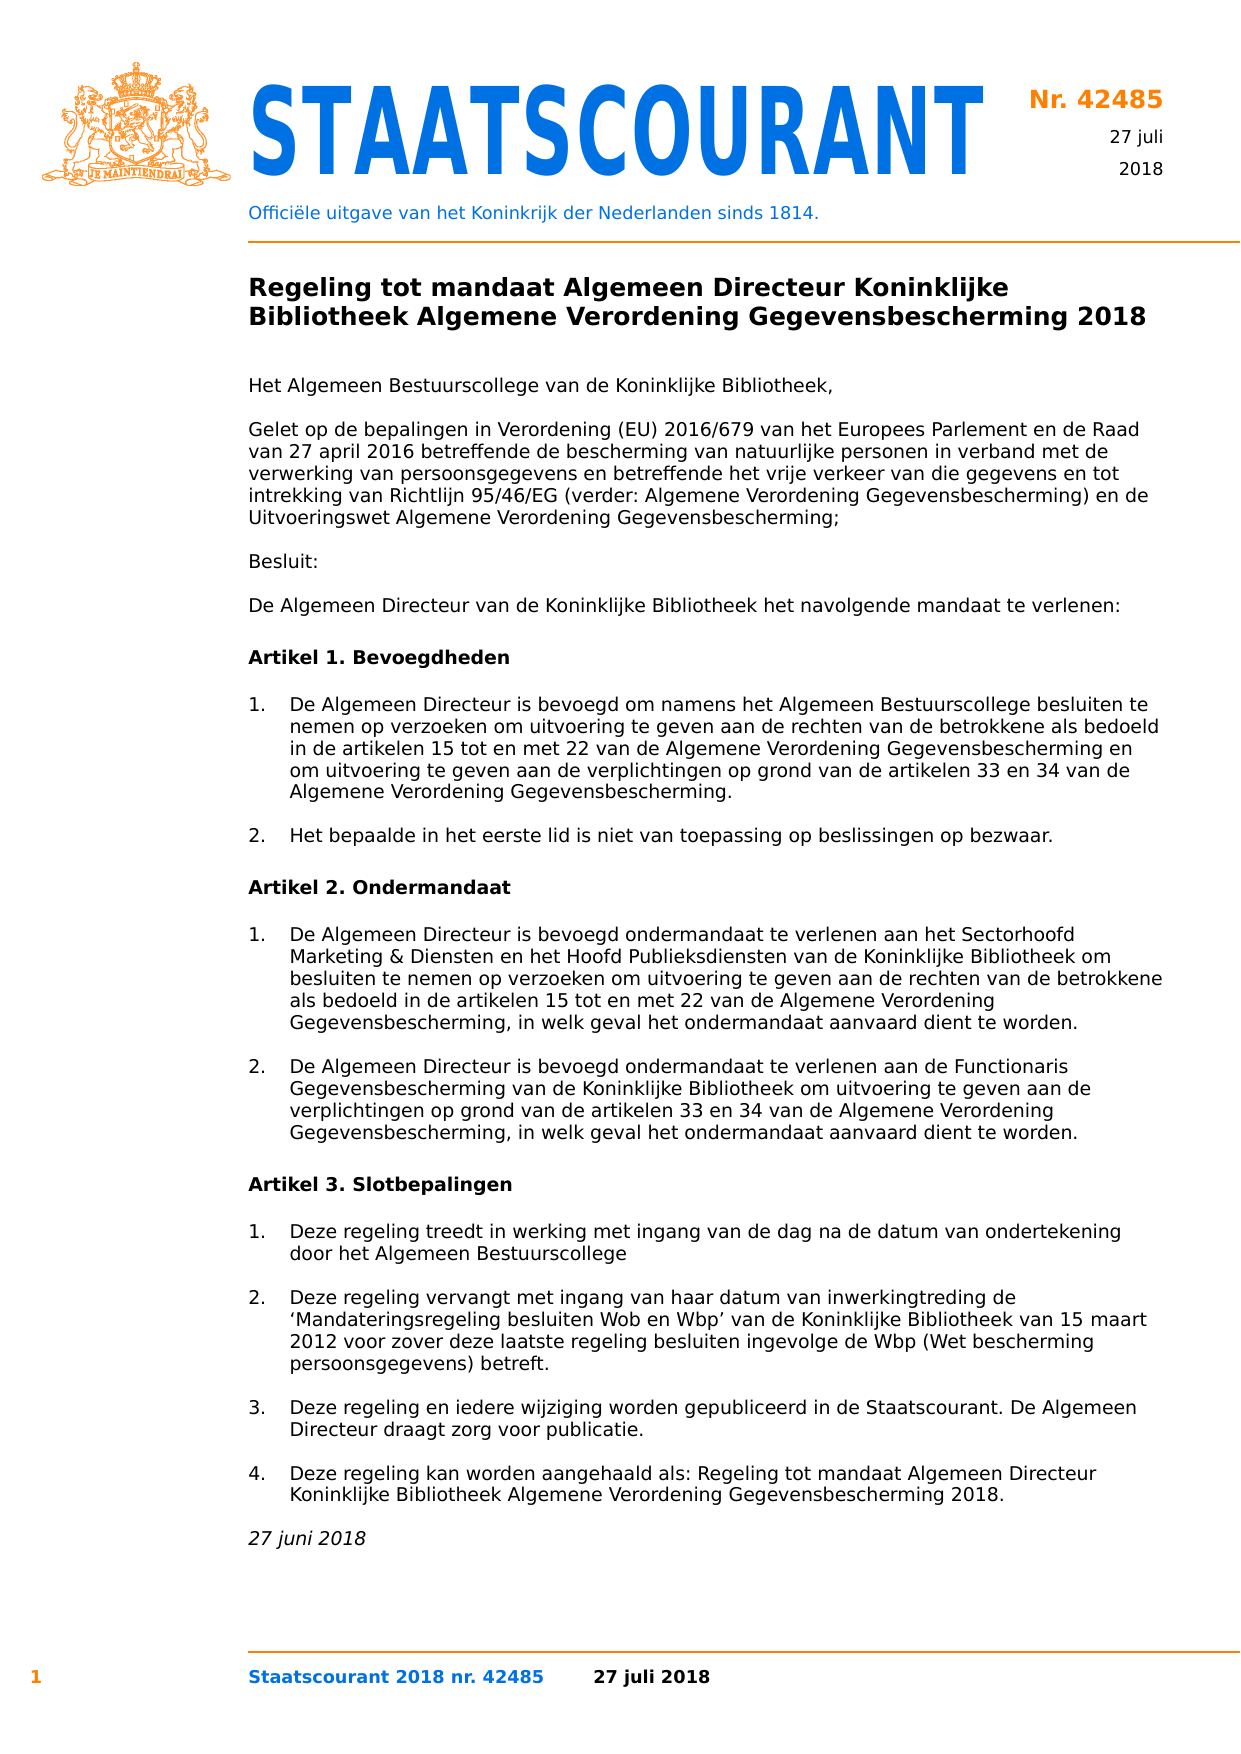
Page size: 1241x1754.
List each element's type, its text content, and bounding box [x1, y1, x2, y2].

text 1. De Algemeen Directeur is bevoegd ondermandaat te verlenen aan het Sectorhoofd Marketing & Diensten en het Hoofd Publieksdiensten van de Koninklijke Bibliotheek om besluiten te nemen op verzoeken om uitvoering te geven aan de rechten van de betrokkene als bedoeld in de artikelen 15 tot en met 22 van de Algemene Verordening Gegevensbescherming, in welk geval het ondermandaat aanvaard dient te worden. [248, 924, 1163, 1034]
text 4. Deze regeling kan worden aangehaald als: Regeling tot mandaat Algemeen Directeur Koninklijke Bibliotheek Algemene Verordening Gegevensbescherming 2018. [248, 1462, 1163, 1506]
subtitle Artikel 1. Bevoegdheden [248, 647, 1163, 668]
text De Algemeen Directeur van de Koninklijke Bibliotheek het navolgende mandaat te verlenen: [248, 594, 1163, 617]
table_header STAATSCOURANT [248, 62, 998, 203]
subtitle Regeling tot mandaat Algemeen Directeur Koninklijke Bibliotheek Algemene Verordening Gegevensbescherming 2018 [248, 273, 1163, 331]
table_cell 27 juli [998, 121, 1240, 153]
text 1. De Algemeen Directeur is bevoegd om namens het Algemeen Bestuurscollege besluiten te nemen op verzoeken om uitvoering te geven aan de rechten van de betrokkene als bedoeld in de artikelen 15 tot en met 22 van de Algemene Verordening Gegevensbescherming en om uitvoering te geven aan de verplichtingen op grond van de artikelen 33 en 34 van de Algemene Verordening Gegevensbescherming. [248, 693, 1163, 803]
text Besluit: [248, 551, 1163, 573]
subtitle Artikel 2. Ondermandaat [248, 877, 1163, 899]
text Het Algemeen Bestuurscollege van de Koninklijke Bibliotheek, [248, 375, 1163, 397]
table_cell Officiële uitgave van het Koninkrijk der Nederlanden sinds 1814. [248, 203, 1240, 241]
text 2. Deze regeling vervangt met ingang van haar datum van inwerkingtreding de ‘Mandateringsregeling besluiten Wob en Wbp’ van de Koninklijke Bibliotheek van 15 maart 2012 voor zover deze laatste regeling besluiten ingevolge de Wbp (Wet bescherming persoonsgegevens) betreft. [248, 1287, 1163, 1375]
text Gelet op de bepalingen in Verordening (EU) 2016/679 van het Europees Parlement en de Raad van 27 april 2016 betreffende de bescherming van natuurlijke personen in verband met de verwerking van persoonsgegevens en betreffende het vrije verkeer van die gegevens en tot intrekking van Richtlijn 95/46/EG (verder: Algemene Verordening Gegevensbescherming) en de Uitvoeringswet Algemene Verordening Gegevensbescherming; [248, 419, 1163, 529]
text 2. Het bepaalde in het eerste lid is niet van toepassing op beslissingen op bezwaar. [248, 825, 1163, 847]
table_cell 2018 [998, 153, 1240, 203]
subtitle Artikel 3. Slotbepalingen [248, 1174, 1163, 1196]
picture [41, 62, 231, 186]
text 1. Deze regeling treedt in werking met ingang van de dag na de datum van ondertekening door het Algemeen Bestuurscollege [248, 1221, 1163, 1265]
table_header [25, 62, 248, 241]
text 3. Deze regeling en iedere wijziging worden gepubliceerd in de Staatscourant. De Algemeen Directeur draagt zorg voor publicatie. [248, 1397, 1163, 1441]
table_header Nr. 42485 [998, 62, 1240, 121]
text 2. De Algemeen Directeur is bevoegd ondermandaat te verlenen aan de Functionaris Gegevensbescherming van de Koninklijke Bibliotheek om uitvoering te geven aan de verplichtingen op grond van de artikelen 33 en 34 van de Algemene Verordening Gegevensbescherming, in welk geval het ondermandaat aanvaard dient te worden. [248, 1056, 1163, 1144]
text 27 juni 2018 [248, 1528, 1163, 1550]
